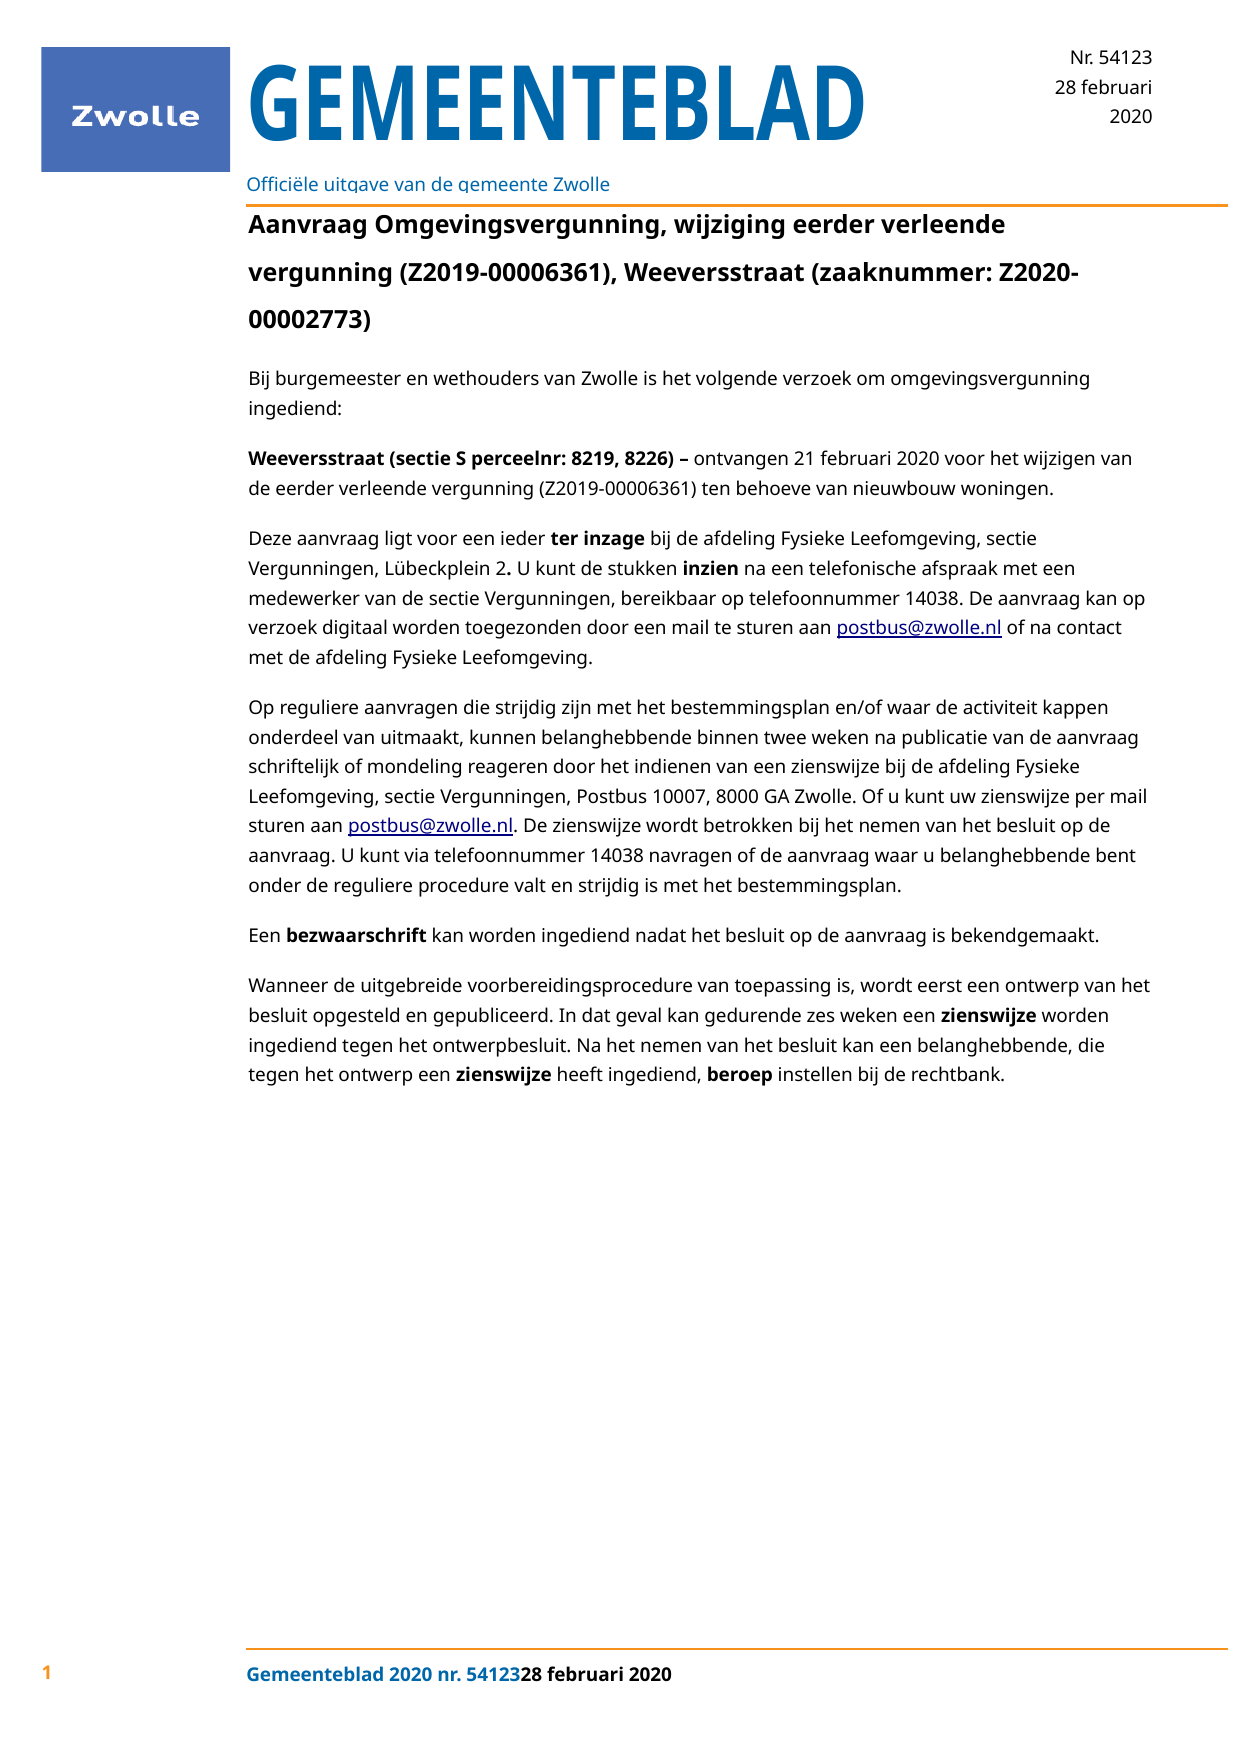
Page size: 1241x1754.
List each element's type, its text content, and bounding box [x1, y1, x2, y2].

text Wanneer de uitgebreide voorbereidingsprocedure van toepassing is, wordt eerst een ontwerp van het besluit opgesteld en gepubliceerd. In dat geval kan gedurende zes weken een zienswijze worden ingediend tegen het ontwerpbesluit. Na het nemen van het besluit kan een belanghebbende, die tegen het ontwerp een zienswijze heeft ingediend, beroep instellen bij de rechtbank. [248, 973, 1152, 1087]
text Een bezwaarschrift kan worden ingediend nadat het besluit op de aanvraag is bekendgemaakt. [248, 922, 1152, 948]
text Aanvraag Omgevingsvergunning, wijziging eerder verleende vergunning (Z2019-00006361), Weeversstraat (zaaknummer: Z2020-00002773) [248, 207, 1152, 336]
text Deze aanvraag ligt voor een ieder ter inzage bij de afdeling Fysieke Leefomgeving, sectie Vergunningen, Lübeckplein 2. U kunt de stukken inzien na een telefonische afspraak met een medewerker van de sectie Vergunningen, bereikbaar op telefoonnummer 14038. De aanvraag kan op verzoek digitaal worden toegezonden door een mail te sturen aan postbus@zwolle.nl of na contact met de afdeling Fysieke Leefomgeving. [248, 526, 1152, 669]
picture [41, 47, 231, 172]
text Bij burgemeester en wethouders van Zwolle is het volgende verzoek om omgevingsvergunning ingediend: [248, 366, 1152, 421]
text Op reguliere aanvragen die strijdig zijn met het bestemmingsplan en/of waar de activiteit kappen onderdeel van uitmaakt, kunnen belanghebbende binnen twee weken na publicatie van de aanvraag schriftelijk of mondeling reageren door het indienen van een zienswijze bij de afdeling Fysieke Leefomgeving, sectie Vergunningen, Postbus 10007, 8000 GA Zwolle. Of u kunt uw zienswijze per mail sturen aan postbus@zwolle.nl. De zienswijze wordt betrokken bij het nemen van het besluit op de aanvraag. U kunt via telefoonnummer 14038 navragen of de aanvraag waar u belanghebbende bent onder de reguliere procedure valt en strijdig is met het bestemmingsplan. [248, 694, 1152, 897]
text Weeversstraat (sectie S perceelnr: 8219, 8226) – ontvangen 21 februari 2020 voor het wijzigen van de eerder verleende vergunning (Z2019-00006361) ten behoeve van nieuwbouw woningen. [248, 446, 1152, 501]
